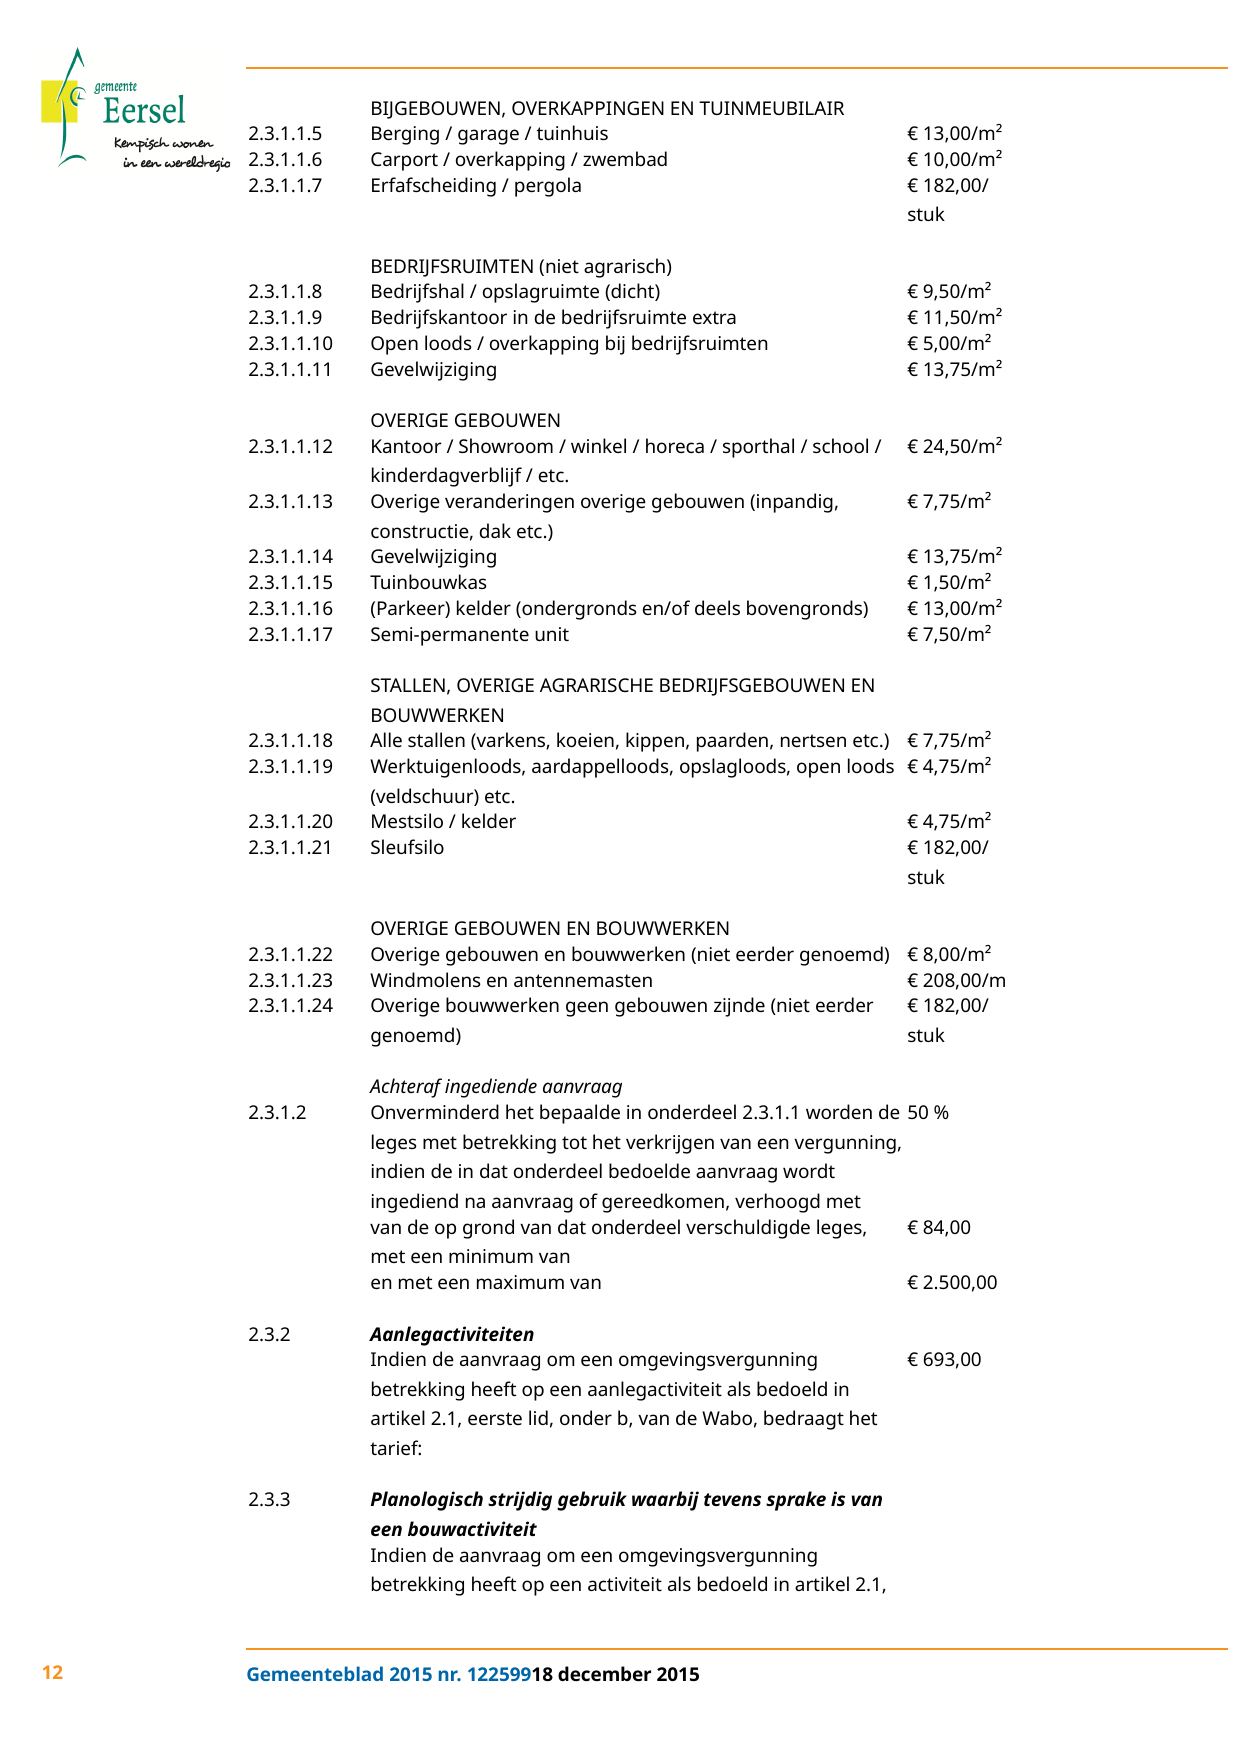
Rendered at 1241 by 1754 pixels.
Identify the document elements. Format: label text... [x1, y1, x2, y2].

table_cell [907, 382, 1152, 407]
table_cell € 4,75/m² [907, 809, 1152, 834]
table_cell € 182,00/ stuk [907, 993, 1152, 1048]
table_cell [907, 916, 1152, 941]
table_cell [907, 1542, 1029, 1597]
table_cell [248, 1048, 370, 1074]
table_cell [907, 408, 1152, 433]
table_cell 2.3.1.1.22 [248, 941, 370, 967]
table_cell 2.3.1.1.14 [248, 544, 370, 569]
table_cell [248, 1295, 370, 1321]
table_cell [370, 890, 907, 916]
table_cell Berging / garage / tuinhuis [370, 121, 907, 146]
table_cell [248, 1214, 370, 1269]
table_cell [907, 1048, 1152, 1074]
table_cell Achteraf ingediende aanvraag [370, 1074, 907, 1099]
table_cell Gevelwijziging [370, 544, 907, 569]
table_cell Windmolens en antennemasten [370, 967, 907, 993]
table_cell € 2.500,00 [907, 1269, 1029, 1295]
table_cell 2.3.1.1.18 [248, 728, 370, 753]
table_cell € 11,50/m² [907, 305, 1152, 330]
table_cell € 5,00/m² [907, 330, 1152, 356]
table_cell 2.3.1.2 [248, 1100, 370, 1214]
table_cell en met een maximum van [370, 1269, 907, 1295]
table_cell 2.3.1.1.12 [248, 433, 370, 488]
table_cell 2.3.1.1.23 [248, 967, 370, 993]
table_cell Open loods / overkapping bij bedrijfsruimten [370, 330, 907, 356]
table_cell [248, 1074, 370, 1099]
table_cell [370, 227, 907, 253]
table_cell € 1,50/m² [907, 570, 1152, 595]
table_cell [907, 1487, 1029, 1542]
table_cell (Parkeer) kelder (ondergronds en/of deels bovengronds) [370, 595, 907, 621]
table_cell [907, 647, 1152, 672]
table_cell Werktuigenloods, aardappelloods, opslagloods, open loods (veldschuur) etc. [370, 754, 907, 809]
table_cell € 13,75/m² [907, 544, 1152, 569]
table_cell 2.3.1.1.24 [248, 993, 370, 1048]
table_cell Onverminderd het bepaalde in onderdeel 2.3.1.1 worden de leges met betrekking tot het verkrijgen van een vergunning, indien de in dat onderdeel bedoelde aanvraag wordt ingediend na aanvraag of gereedkomen, verhoogd met [370, 1100, 907, 1214]
table_cell € 4,75/m² [907, 754, 1152, 809]
table_cell [248, 647, 370, 672]
table_cell € 208,00/m [907, 967, 1152, 993]
table_cell BIJGEBOUWEN, OVERKAPPINGEN EN TUINMEUBILAIR [370, 95, 907, 121]
table_cell € 7,75/m² [907, 728, 1152, 753]
table_cell Planologisch strijdig gebruik waarbij tevens sprake is van een bouwactiviteit [370, 1487, 907, 1542]
table_cell € 84,00 [907, 1214, 1029, 1269]
table_cell 2.3.1.1.5 [248, 121, 370, 146]
table_cell 2.3.1.1.21 [248, 835, 370, 890]
table_cell [248, 890, 370, 916]
table_cell OVERIGE GEBOUWEN [370, 408, 907, 433]
table_cell € 13,75/m² [907, 356, 1152, 382]
table_cell € 182,00/ stuk [907, 172, 1152, 227]
table_cell STALLEN, OVERIGE AGRARISCHE BEDRIJFSGEBOUWEN EN BOUWWERKEN [370, 673, 907, 728]
table_cell [248, 1542, 370, 1597]
table_cell [907, 95, 1152, 121]
table_cell Sleufsilo [370, 835, 907, 890]
table_cell [370, 382, 907, 407]
table_cell [907, 253, 1152, 279]
table_cell [248, 227, 370, 253]
table_cell 2.3.1.1.11 [248, 356, 370, 382]
table_cell Alle stallen (varkens, koeien, kippen, paarden, nertsen etc.) [370, 728, 907, 753]
table_cell [248, 916, 370, 941]
table_cell [248, 1346, 370, 1461]
table_cell 2.3.1.1.15 [248, 570, 370, 595]
table_cell [248, 95, 370, 121]
table_cell € 13,00/m² [907, 121, 1152, 146]
table_cell € 13,00/m² [907, 595, 1152, 621]
table_cell 2.3.1.1.6 [248, 146, 370, 172]
table_cell € 24,50/m² [907, 433, 1152, 488]
table_cell Overige gebouwen en bouwwerken (niet eerder genoemd) [370, 941, 907, 967]
picture [41, 47, 231, 172]
table_cell 2.3.1.1.7 [248, 172, 370, 227]
table_cell € 10,00/m² [907, 146, 1152, 172]
table_cell [248, 673, 370, 728]
table_cell [248, 1461, 370, 1487]
table_cell van de op grond van dat onderdeel verschuldigde leges, met een minimum van [370, 1214, 907, 1269]
table_cell 2.3.1.1.16 [248, 595, 370, 621]
table_cell Mestsilo / kelder [370, 809, 907, 834]
table_cell 2.3.1.1.17 [248, 621, 370, 647]
table_cell Overige veranderingen overige gebouwen (inpandig, constructie, dak etc.) [370, 489, 907, 544]
table_cell Semi-permanente unit [370, 621, 907, 647]
table_cell € 8,00/m² [907, 941, 1152, 967]
table_cell Indien de aanvraag om een omgevingsvergunning betrekking heeft op een activiteit als bedoeld in artikel 2.1, [370, 1542, 907, 1597]
table_cell [907, 227, 1152, 253]
table_cell 50 % [907, 1100, 1029, 1214]
table_cell Bedrijfskantoor in de bedrijfsruimte extra [370, 305, 907, 330]
table_cell Kantoor / Showroom / winkel / horeca / sporthal / school / kinderdagverblijf / etc. [370, 433, 907, 488]
table_cell [907, 1321, 1029, 1346]
table_cell [370, 1048, 907, 1074]
table_cell € 7,50/m² [907, 621, 1152, 647]
table_cell Gevelwijziging [370, 356, 907, 382]
table_cell 2.3.2 [248, 1321, 370, 1346]
table_cell € 693,00 [907, 1346, 1029, 1461]
table_cell Indien de aanvraag om een omgevingsvergunning betrekking heeft op een aanlegactiviteit als bedoeld in artikel 2.1, eerste lid, onder b, van de Wabo, bedraagt het tarief: [370, 1346, 907, 1461]
table_cell [907, 1461, 1029, 1487]
table_cell Tuinbouwkas [370, 570, 907, 595]
table_cell Bedrijfshal / opslagruimte (dicht) [370, 279, 907, 304]
table_cell BEDRIJFSRUIMTEN (niet agrarisch) [370, 253, 907, 279]
table_cell [248, 382, 370, 407]
table_cell € 9,50/m² [907, 279, 1152, 304]
table_cell € 7,75/m² [907, 489, 1152, 544]
table_cell Overige bouwwerken geen gebouwen zijnde (niet eerder genoemd) [370, 993, 907, 1048]
table_cell 2.3.1.1.19 [248, 754, 370, 809]
table_cell € 182,00/ stuk [907, 835, 1152, 890]
table_cell [907, 1074, 1029, 1099]
table_cell [370, 647, 907, 672]
table_cell [907, 890, 1152, 916]
table_cell Aanlegactiviteiten [370, 1321, 907, 1346]
table_cell 2.3.1.1.10 [248, 330, 370, 356]
table_cell 2.3.3 [248, 1487, 370, 1542]
table_cell [370, 1461, 907, 1487]
table_cell [907, 673, 1152, 728]
table_cell [248, 408, 370, 433]
table_cell 2.3.1.1.9 [248, 305, 370, 330]
table_cell [248, 1269, 370, 1295]
table_cell 2.3.1.1.13 [248, 489, 370, 544]
table_cell [370, 1295, 907, 1321]
table_cell [248, 253, 370, 279]
table_cell Carport / overkapping / zwembad [370, 146, 907, 172]
table_cell 2.3.1.1.20 [248, 809, 370, 834]
table_cell [907, 1295, 1029, 1321]
table_cell OVERIGE GEBOUWEN EN BOUWWERKEN [370, 916, 907, 941]
table_cell 2.3.1.1.8 [248, 279, 370, 304]
table_cell Erfafscheiding / pergola [370, 172, 907, 227]
